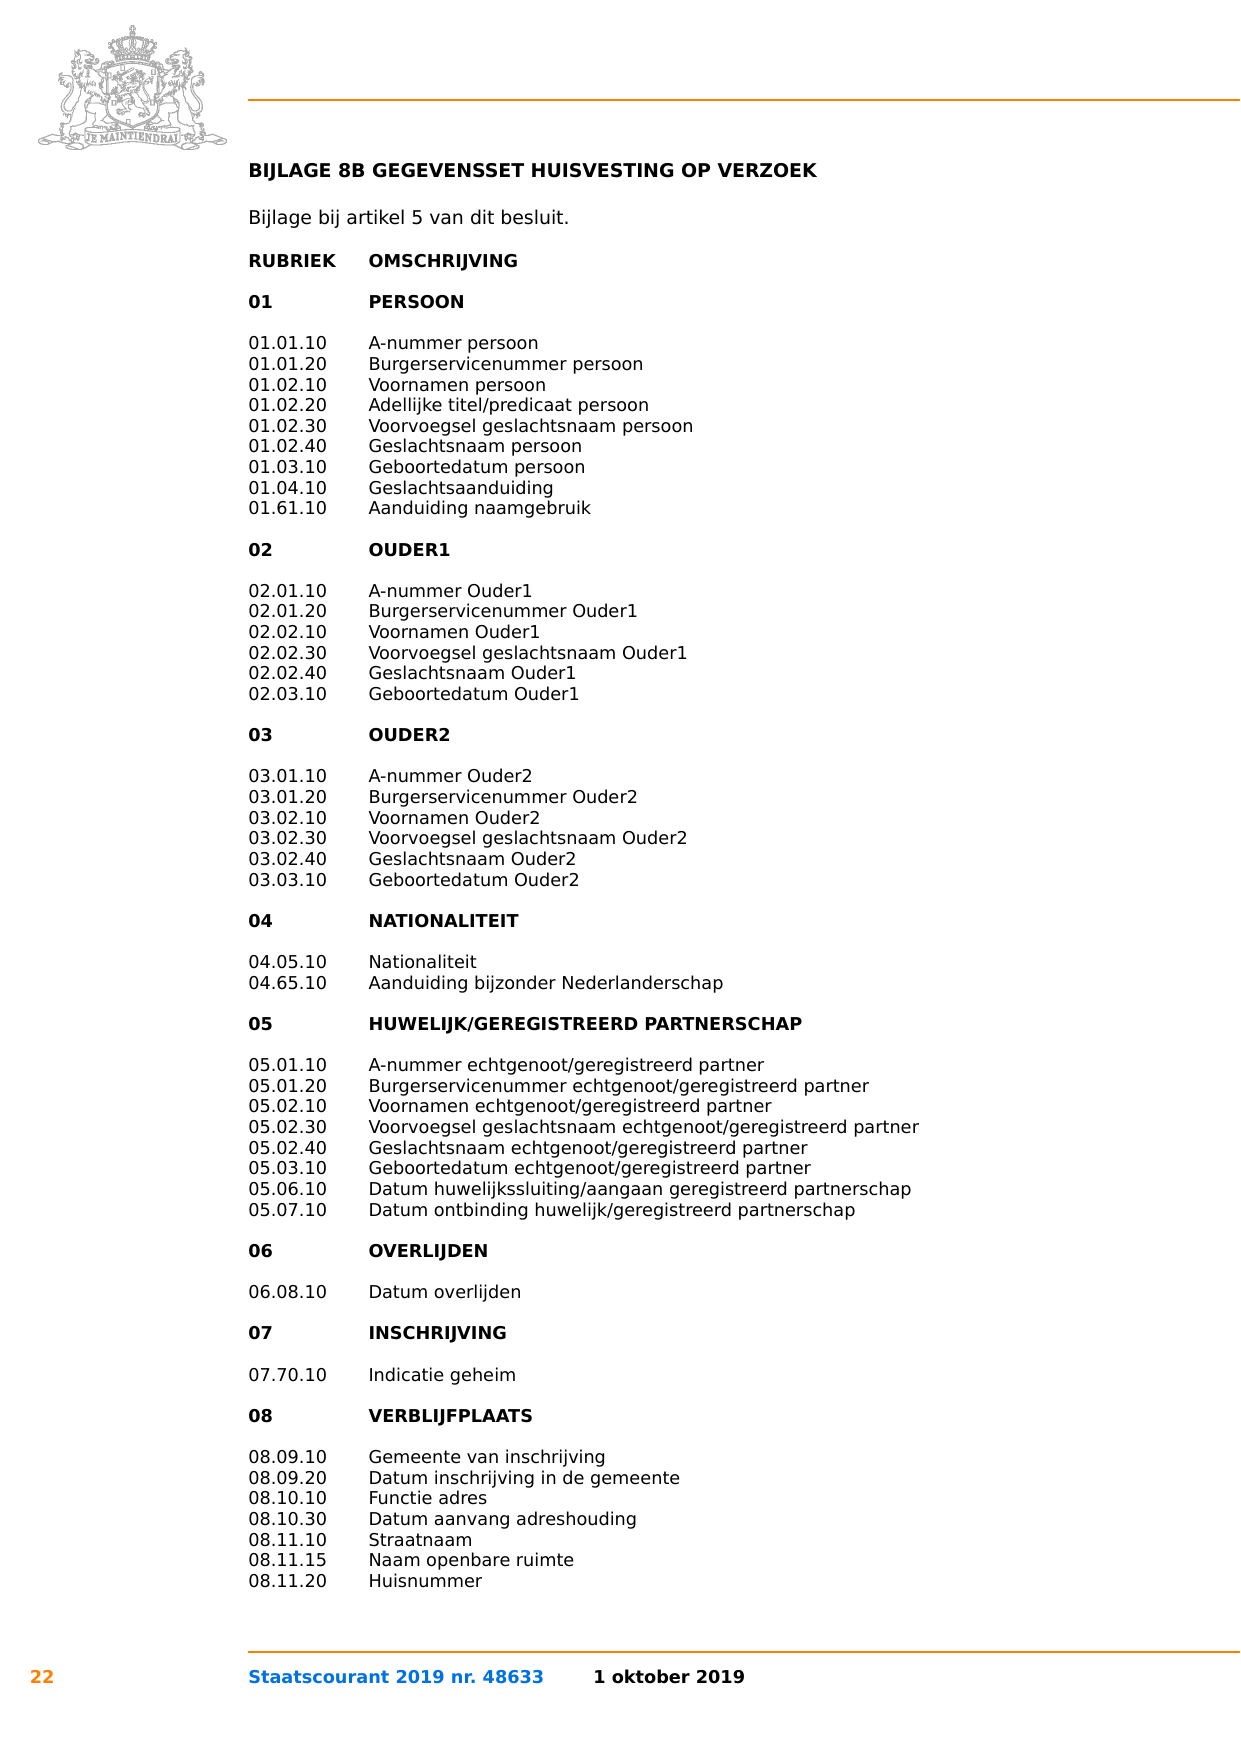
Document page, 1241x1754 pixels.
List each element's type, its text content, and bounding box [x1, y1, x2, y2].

table_cell 05.02.30 [248, 1117, 362, 1138]
table_cell 05.01.10 [248, 1055, 362, 1076]
table_cell 05.07.10 [248, 1200, 362, 1220]
table_cell Geslachtsnaam echtgenoot/geregistreerd partner [363, 1138, 1163, 1158]
table_cell [248, 1261, 362, 1282]
table_cell 03.02.10 [248, 808, 362, 828]
table_cell [363, 746, 1163, 766]
table_cell [248, 746, 362, 766]
table_cell Voornamen Ouder1 [363, 622, 1163, 643]
subtitle BIJLAGE 8B GEGEVENSSET HUISVESTING OP VERZOEK [248, 160, 1163, 182]
table_cell Voorvoegsel geslachtsnaam Ouder2 [363, 828, 1163, 849]
table_cell A-nummer persoon [363, 333, 1163, 354]
table_cell VERBLIJFPLAATS [363, 1406, 1163, 1426]
table_cell 02.01.10 [248, 581, 362, 601]
table_header OMSCHRIJVING [363, 251, 1163, 271]
table_cell 05 [248, 1014, 362, 1034]
table_cell 03.02.40 [248, 849, 362, 869]
table_cell Datum inschrijving in de gemeente [363, 1468, 1163, 1488]
table_cell [363, 931, 1163, 952]
table_cell Geslachtsnaam persoon [363, 436, 1163, 457]
table_cell [248, 271, 362, 292]
table_cell 05.01.20 [248, 1076, 362, 1096]
table_cell 02.02.10 [248, 622, 362, 643]
table_cell 08.11.15 [248, 1550, 362, 1571]
table_cell OVERLIJDEN [363, 1241, 1163, 1261]
table_cell [363, 1261, 1163, 1282]
table_cell Indicatie geheim [363, 1365, 1163, 1385]
table_cell Naam openbare ruimte [363, 1550, 1163, 1571]
table_cell 08.10.10 [248, 1488, 362, 1509]
table_cell Voorvoegsel geslachtsnaam Ouder1 [363, 643, 1163, 663]
table_cell A-nummer Ouder1 [363, 581, 1163, 601]
table_cell [248, 1385, 362, 1406]
table_cell Burgerservicenummer persoon [363, 354, 1163, 374]
table_cell 01.01.10 [248, 333, 362, 354]
table_cell Straatnaam [363, 1530, 1163, 1550]
table_cell Voornamen echtgenoot/geregistreerd partner [363, 1096, 1163, 1117]
table_cell 03 [248, 725, 362, 746]
table_cell [248, 993, 362, 1014]
table_cell Datum huwelijkssluiting/aangaan geregistreerd partnerschap [363, 1179, 1163, 1199]
text Bijlage bij artikel 5 van dit besluit. [248, 207, 1163, 229]
table_cell 01.02.30 [248, 416, 362, 436]
table_cell 04.05.10 [248, 952, 362, 973]
table_cell [248, 1220, 362, 1241]
table_cell 08.09.10 [248, 1447, 362, 1468]
table_cell Geboortedatum persoon [363, 457, 1163, 478]
table_cell 05.02.40 [248, 1138, 362, 1158]
table_cell 01.61.10 [248, 498, 362, 519]
table_cell Geboortedatum Ouder2 [363, 870, 1163, 890]
table_cell Functie adres [363, 1488, 1163, 1509]
table_cell HUWELIJK/GEREGISTREERD PARTNERSCHAP [363, 1014, 1163, 1034]
table_cell 04 [248, 911, 362, 931]
table_cell 02.02.30 [248, 643, 362, 663]
table_cell OUDER2 [363, 725, 1163, 746]
table_cell [363, 993, 1163, 1014]
table_cell Huisnummer [363, 1571, 1163, 1591]
table_cell [363, 519, 1163, 539]
table_cell 08.10.30 [248, 1509, 362, 1529]
table_cell 02 [248, 540, 362, 560]
table_cell 08 [248, 1406, 362, 1426]
table_cell [248, 519, 362, 539]
table_cell [248, 1344, 362, 1364]
table_cell 08.11.20 [248, 1571, 362, 1591]
table_cell 03.01.10 [248, 766, 362, 787]
table_cell [248, 931, 362, 952]
table_cell PERSOON [363, 292, 1163, 313]
table_cell [248, 890, 362, 911]
table_cell [363, 271, 1163, 292]
table_cell 06.08.10 [248, 1282, 362, 1303]
table_cell A-nummer echtgenoot/geregistreerd partner [363, 1055, 1163, 1076]
table_cell [248, 1035, 362, 1055]
table_cell Geslachtsaanduiding [363, 478, 1163, 498]
table_cell 04.65.10 [248, 973, 362, 993]
table_cell Adellijke titel/predicaat persoon [363, 395, 1163, 416]
table_cell 02.03.10 [248, 684, 362, 704]
table_cell NATIONALITEIT [363, 911, 1163, 931]
table_cell Voorvoegsel geslachtsnaam echtgenoot/geregistreerd partner [363, 1117, 1163, 1138]
table_cell A-nummer Ouder2 [363, 766, 1163, 787]
table_cell [248, 313, 362, 333]
table_cell 07.70.10 [248, 1365, 362, 1385]
table_cell OUDER1 [363, 540, 1163, 560]
table_cell Aanduiding bijzonder Nederlanderschap [363, 973, 1163, 993]
table_cell [248, 560, 362, 581]
table_cell [363, 560, 1163, 581]
table_cell 08.09.20 [248, 1468, 362, 1488]
table_cell [248, 1303, 362, 1323]
table_cell 01.01.20 [248, 354, 362, 374]
table_cell [363, 313, 1163, 333]
table_cell 08.11.10 [248, 1530, 362, 1550]
picture [38, 25, 227, 150]
table_cell 03.03.10 [248, 870, 362, 890]
table_cell [363, 1385, 1163, 1406]
table_cell Voorvoegsel geslachtsnaam persoon [363, 416, 1163, 436]
table_cell 06 [248, 1241, 362, 1261]
table_cell 03.02.30 [248, 828, 362, 849]
table_cell [248, 1426, 362, 1447]
table_cell [363, 1035, 1163, 1055]
table_cell Datum ontbinding huwelijk/geregistreerd partnerschap [363, 1200, 1163, 1220]
table_cell Geslachtsnaam Ouder1 [363, 663, 1163, 684]
table_cell 02.02.40 [248, 663, 362, 684]
table_cell 05.02.10 [248, 1096, 362, 1117]
table_cell [363, 1344, 1163, 1364]
table_cell Gemeente van inschrijving [363, 1447, 1163, 1468]
table_cell Voornamen persoon [363, 375, 1163, 395]
table_cell [248, 705, 362, 725]
table_cell 01.02.40 [248, 436, 362, 457]
table_cell Aanduiding naamgebruik [363, 498, 1163, 519]
table_cell [363, 890, 1163, 911]
table_cell Burgerservicenummer Ouder1 [363, 601, 1163, 622]
table_cell [363, 705, 1163, 725]
table_cell Geboortedatum echtgenoot/geregistreerd partner [363, 1158, 1163, 1179]
table_cell Datum overlijden [363, 1282, 1163, 1303]
table_cell Burgerservicenummer Ouder2 [363, 787, 1163, 808]
table_cell Nationaliteit [363, 952, 1163, 973]
table_cell [363, 1220, 1163, 1241]
table_cell Burgerservicenummer echtgenoot/geregistreerd partner [363, 1076, 1163, 1096]
table_cell 05.03.10 [248, 1158, 362, 1179]
table_cell Voornamen Ouder2 [363, 808, 1163, 828]
table_cell 01.02.10 [248, 375, 362, 395]
table_cell 03.01.20 [248, 787, 362, 808]
table_cell Datum aanvang adreshouding [363, 1509, 1163, 1529]
table_header RUBRIEK [248, 251, 362, 271]
table_cell INSCHRIJVING [363, 1323, 1163, 1344]
table_cell Geboortedatum Ouder1 [363, 684, 1163, 704]
table_cell [363, 1303, 1163, 1323]
table_cell 05.06.10 [248, 1179, 362, 1199]
table_cell 01.03.10 [248, 457, 362, 478]
table_cell 01.04.10 [248, 478, 362, 498]
table_cell 07 [248, 1323, 362, 1344]
table_cell [363, 1426, 1163, 1447]
table_cell Geslachtsnaam Ouder2 [363, 849, 1163, 869]
table_cell 01.02.20 [248, 395, 362, 416]
table_cell 02.01.20 [248, 601, 362, 622]
table_cell 01 [248, 292, 362, 313]
